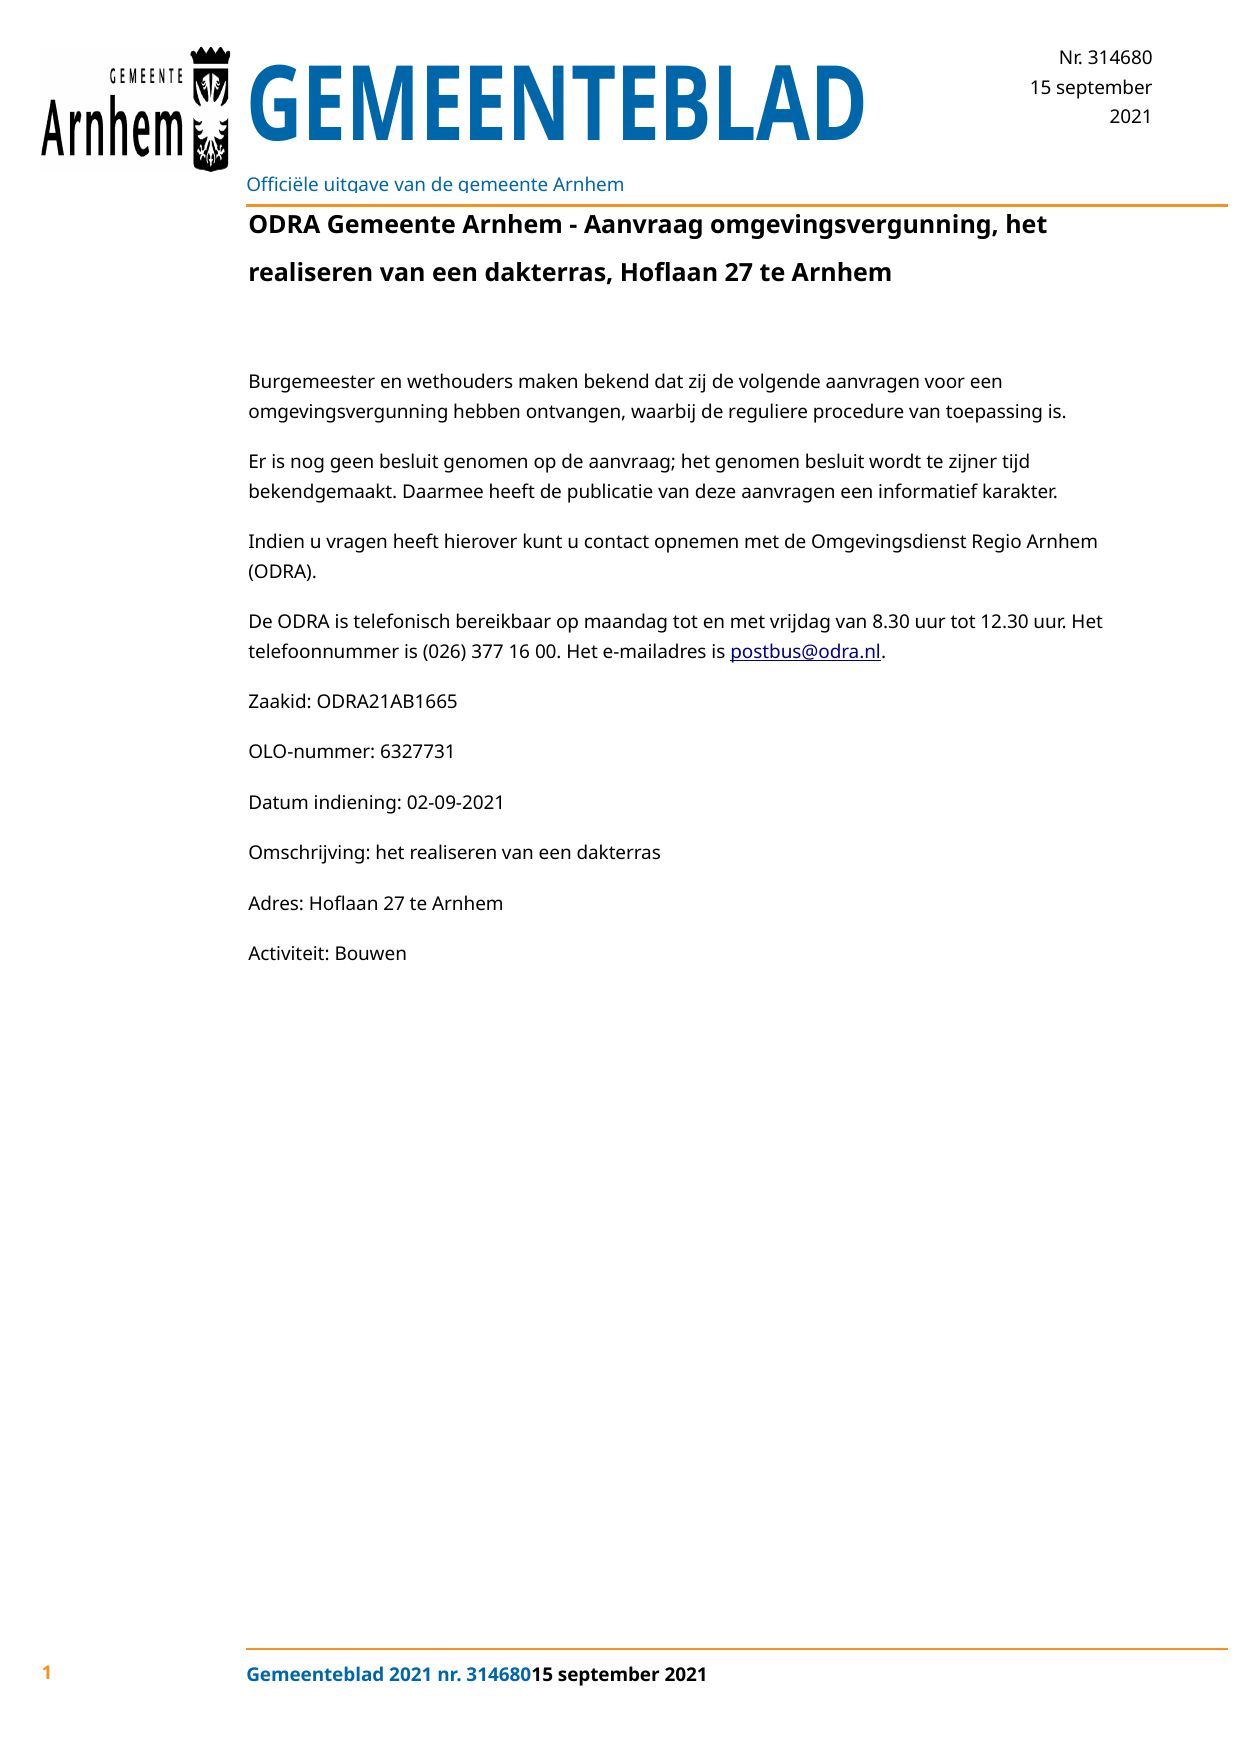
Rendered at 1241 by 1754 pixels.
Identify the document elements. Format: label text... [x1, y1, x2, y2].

text Burgemeester en wethouders maken bekend dat zij de volgende aanvragen voor een omgevingsvergunning hebben ontvangen, waarbij de reguliere procedure van toepassing is. [248, 368, 1152, 424]
text ODRA Gemeente Arnhem - Aanvraag omgevingsvergunning, het realiseren van een dakterras, Hoflaan 27 te Arnhem [248, 207, 1152, 288]
text Omschrijving: het realiseren van een dakterras [248, 839, 1152, 865]
text OLO-nummer: 6327731 [248, 739, 1152, 764]
text Zaakid: ODRA21AB1665 [248, 688, 1152, 714]
text Er is nog geen besluit genomen op de aanvraag; het genomen besluit wordt te zijner tijd bekendgemaakt. Daarmee heeft de publicatie van deze aanvragen een informatief karakter. [248, 448, 1152, 504]
text Adres: Hoflaan 27 te Arnhem [248, 890, 1152, 916]
text De ODRA is telefonisch bereikbaar op maandag tot en met vrijdag van 8.30 uur tot 12.30 uur. Het telefoonnummer is (026) 377 16 00. Het e-mailadres is postbus@odra.nl. [248, 608, 1152, 664]
picture [41, 47, 231, 172]
text Activiteit: Bouwen [248, 940, 1152, 966]
text Indien u vragen heeft hierover kunt u contact opnemen met de Omgevingsdienst Regio Arnhem (ODRA). [248, 528, 1152, 584]
text Datum indiening: 02-09-2021 [248, 789, 1152, 815]
